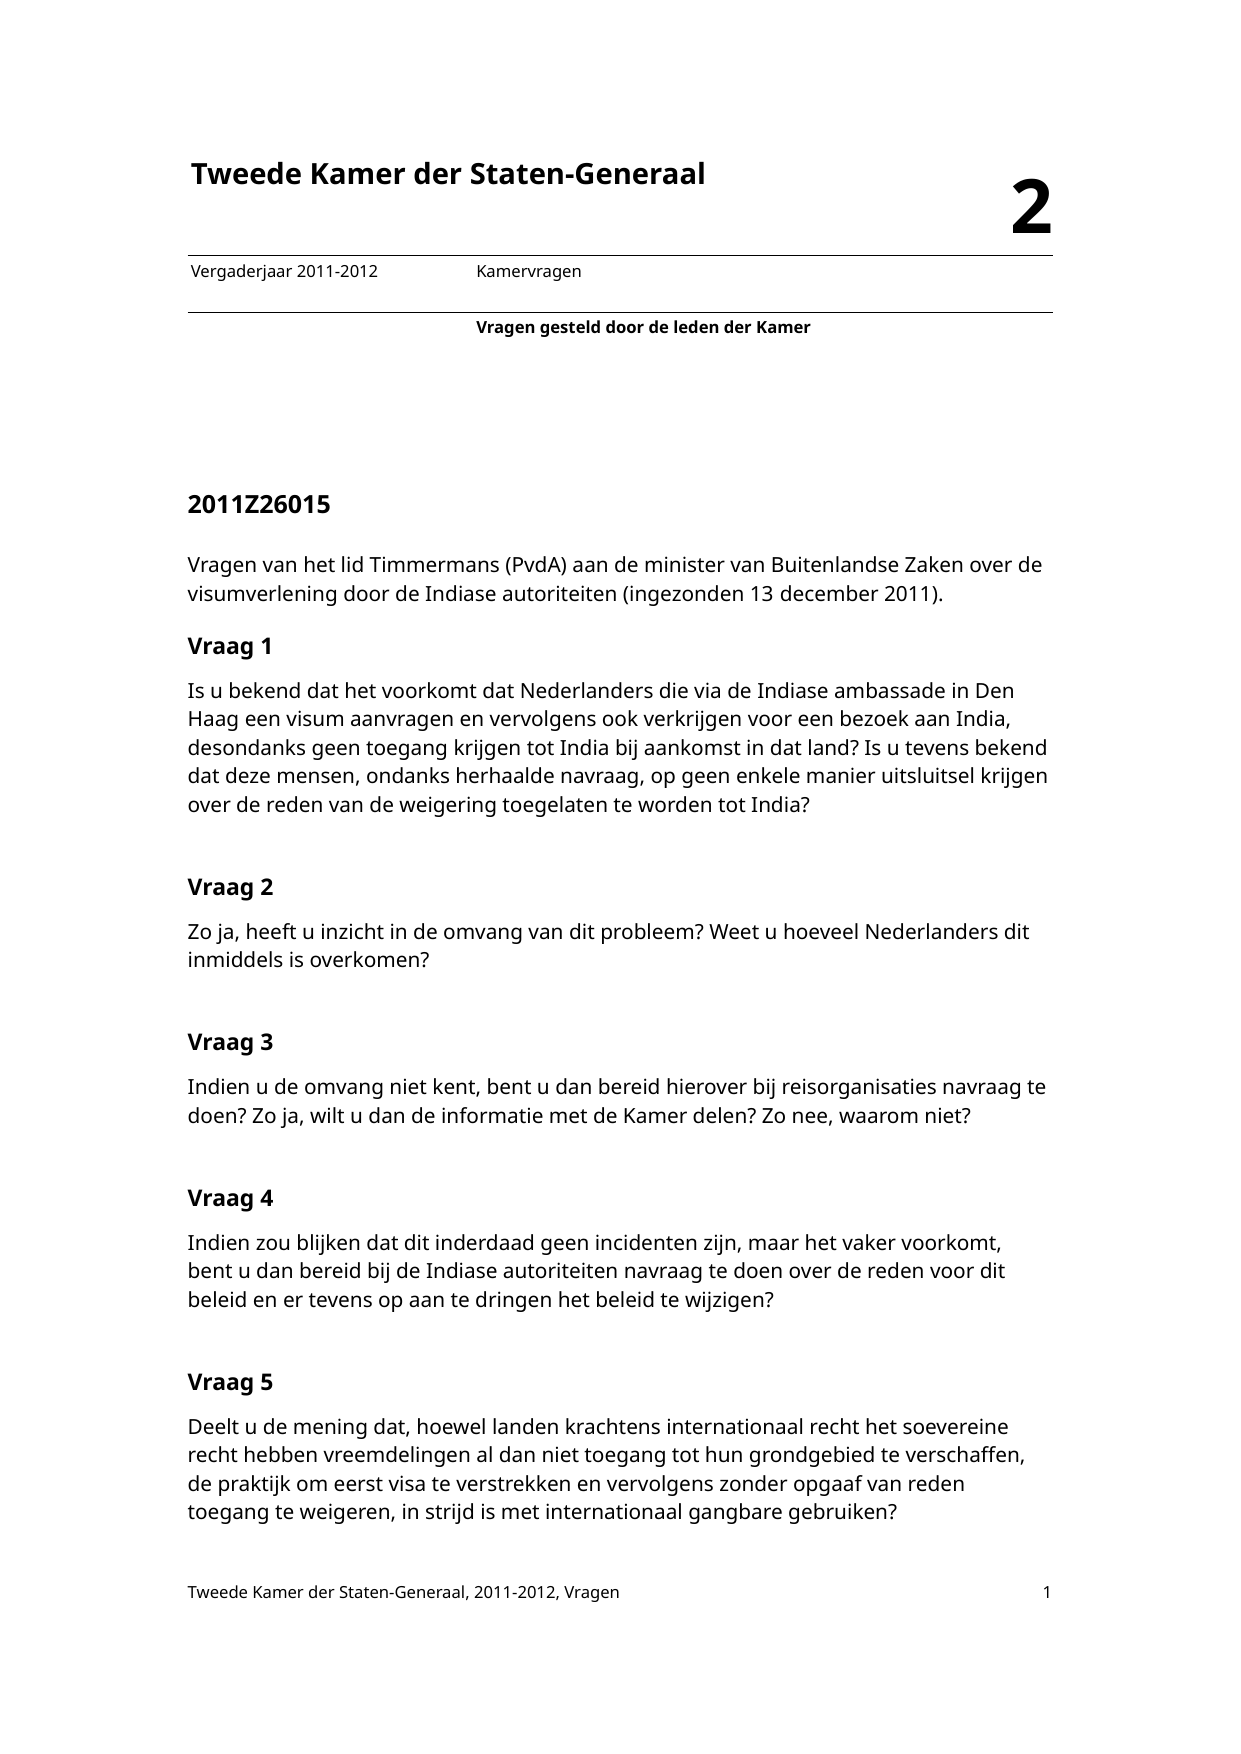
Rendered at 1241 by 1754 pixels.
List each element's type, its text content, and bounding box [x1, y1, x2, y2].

subtitle Vraag 2 [187, 871, 1053, 902]
table_cell Vergaderjaar 2011-2012 [188, 256, 473, 312]
subtitle Vraag 4 [187, 1182, 1053, 1213]
text Zo ja, heeft u inzicht in de omvang van dit probleem? Weet u hoeveel Nederlanders dit inmiddels is overkomen? [187, 917, 1053, 974]
table_cell Vragen gesteld door de leden der Kamer [473, 313, 1053, 339]
subtitle Vraag 5 [187, 1366, 1053, 1397]
text Vragen van het lid Timmermans (PvdA) aan de minister van Buitenlandse Zaken over de visumverlening door de Indiase autoriteiten (ingezonden 13 december 2011). [187, 550, 1053, 607]
text Deelt u de mening dat, hoewel landen krachtens internationaal recht het soevereine recht hebben vreemdelingen al dan niet toegang tot hun grondgebied te verschaffen, de praktijk om eerst visa te verstrekken en vervolgens zonder opgaaf van reden toegang te weigeren, in strijd is met internationaal gangbare gebruiken? [187, 1412, 1053, 1526]
text Is u bekend dat het voorkomt dat Nederlanders die via de Indiase ambassade in Den Haag een visum aanvragen en vervolgens ook verkrijgen voor een bezoek aan India, desondanks geen toegang krijgen tot India bij aankomst in dat land? Is u tevens bekend dat deze mensen, ondanks herhaalde navraag, op geen enkele manier uitsluitsel krijgen over de reden van de weigering toegelaten te worden tot India? [187, 676, 1053, 818]
subtitle Vraag 1 [187, 630, 1053, 661]
table_cell Kamervragen [473, 256, 1053, 312]
table_cell [188, 313, 473, 339]
text 2011Z26015 [187, 487, 1053, 521]
text Indien u de omvang niet kent, bent u dan bereid hierover bij reisorganisaties navraag te doen? Zo ja, wilt u dan de informatie met de Kamer delen? Zo nee, waarom niet? [187, 1072, 1053, 1129]
text Indien zou blijken dat dit inderdaad geen incidenten zijn, maar het vaker voorkomt, bent u dan bereid bij de Indiase autoriteiten navraag te doen over de reden voor dit beleid en er tevens op aan te dringen het beleid te wijzigen? [187, 1228, 1053, 1313]
subtitle Vraag 3 [187, 1026, 1053, 1057]
table_header 2 [880, 150, 1053, 255]
table_header Tweede Kamer der Staten-Generaal [188, 150, 879, 255]
